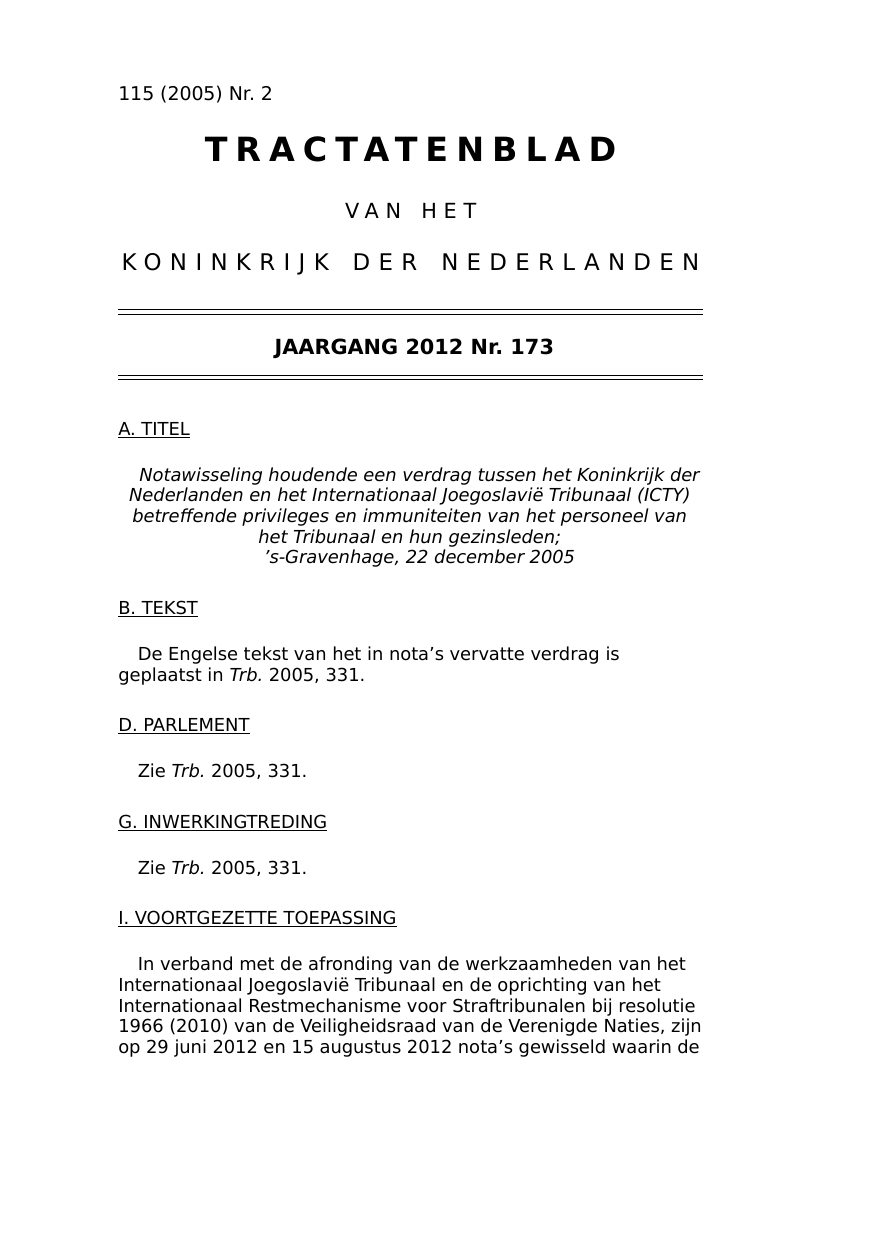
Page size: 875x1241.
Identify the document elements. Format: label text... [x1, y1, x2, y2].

text Zie Trb. 2005, 331. [118, 761, 703, 782]
text VAN HET [118, 199, 703, 223]
text JAARGANG 2012 Nr. 173 [118, 335, 703, 359]
subtitle I. VOORTGEZETTE TOEPASSING [118, 908, 703, 929]
text Zie Trb. 2005, 331. [118, 857, 703, 878]
text Notawisseling houdende een verdrag tussen het Koninkrijk der Nederlanden en het Internationaal Joegoslavië Tribunaal (ICTY) betreffende privileges en immuniteiten van het personeel van het Tribunaal en hun gezinsleden; [118, 464, 703, 547]
text TRACTATENBLAD [118, 130, 703, 169]
text De Engelse tekst van het in nota’s vervatte verdrag is geplaatst in Trb. 2005, 331. [118, 644, 703, 685]
text In verband met de afronding van de werkzaamheden van het Internationaal Joegoslavië Tribunaal en de oprichting van het Internationaal Restmechanisme voor Straftribunalen bij resolutie 1966 (2010) van de Veiligheidsraad van de Verenigde Naties, zijn op 29 juni 2012 en 15 augustus 2012 nota’s gewisseld waarin de [118, 954, 703, 1058]
subtitle G. INWERKINGTREDING [118, 812, 703, 832]
subtitle B. TEKST [118, 598, 703, 619]
text 115 (2005) Nr. 2 [118, 83, 703, 105]
subtitle D. PARLEMENT [118, 715, 703, 736]
text ’s-Gravenhage, 22 december 2005 [118, 547, 703, 568]
text KONINKRIJK DER NEDERLANDEN [118, 249, 703, 276]
subtitle A. TITEL [118, 419, 703, 439]
